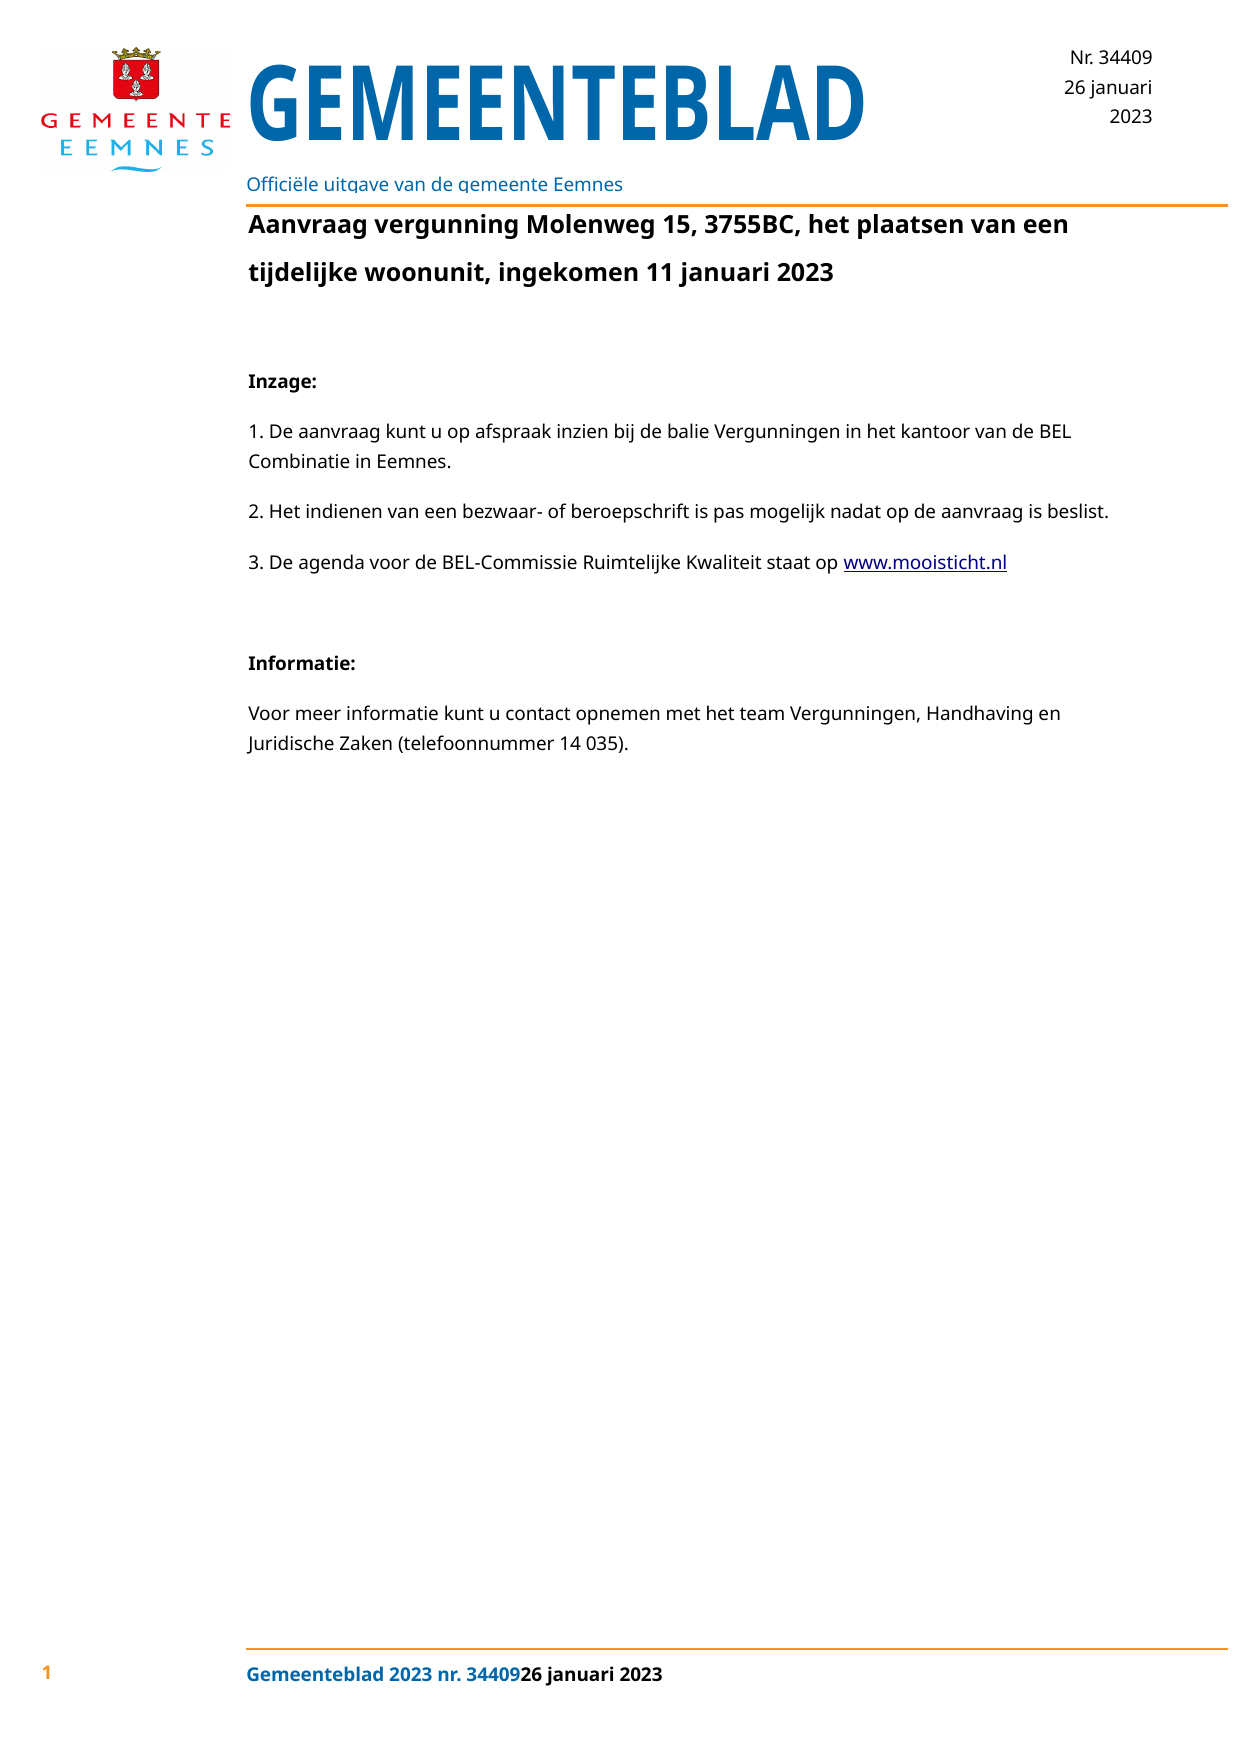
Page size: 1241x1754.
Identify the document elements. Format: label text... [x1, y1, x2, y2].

text Voor meer informatie kunt u contact opnemen met het team Vergunningen, Handhaving en Juridische Zaken (telefoonnummer 14 035). [248, 700, 1152, 756]
text Inzage: [248, 368, 1152, 394]
text Aanvraag vergunning Molenweg 15, 3755BC, het plaatsen van een tijdelijke woonunit, ingekomen 11 januari 2023 [248, 207, 1152, 288]
picture [41, 47, 231, 172]
text 1. De aanvraag kunt u op afspraak inzien bij de balie Vergunningen in het kantoor van de BEL Combinatie in Eemnes. [248, 419, 1152, 474]
text 3. De agenda voor de BEL-Commissie Ruimtelijke Kwaliteit staat op www.mooisticht.nl [248, 549, 1152, 575]
text 2. Het indienen van een bezwaar- of beroepschrift is pas mogelijk nadat op de aanvraag is beslist. [248, 499, 1152, 524]
text Informatie: [248, 650, 1152, 676]
